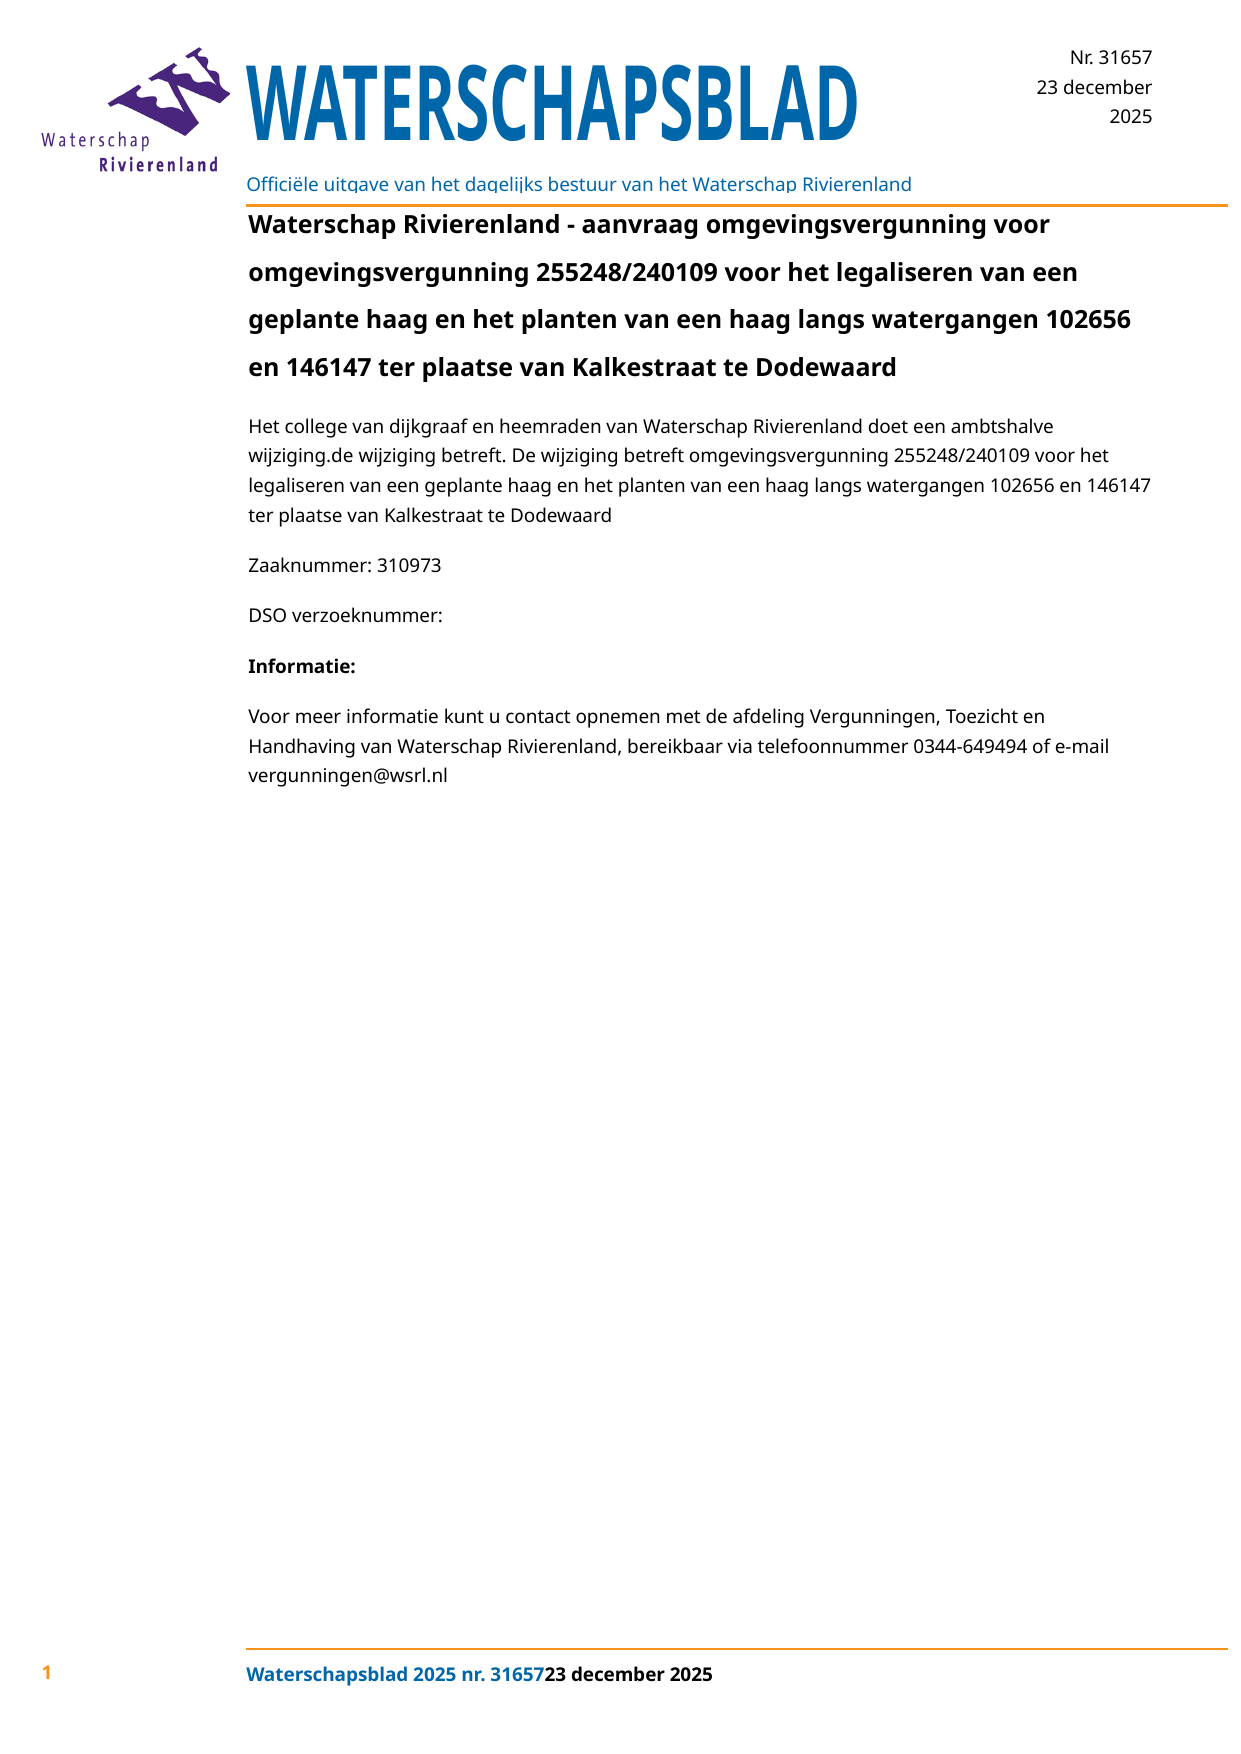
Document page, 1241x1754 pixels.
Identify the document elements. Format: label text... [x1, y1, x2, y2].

text DSO verzoeknummer: [248, 603, 1152, 628]
text Voor meer informatie kunt u contact opnemen met de afdeling Vergunningen, Toezicht en Handhaving van Waterschap Rivierenland, bereikbaar via telefoonnummer 0344-649494 of e-mail vergunningen@wsrl.nl [248, 703, 1152, 788]
text Informatie: [248, 653, 1152, 679]
text Zaaknummer: 310973 [248, 552, 1152, 578]
picture [41, 47, 231, 172]
text Het college van dijkgraaf en heemraden van Waterschap Rivierenland doet een ambtshalve wijziging.de wijziging betreft. De wijziging betreft omgevingsvergunning 255248/240109 voor het legaliseren van een geplante haag en het planten van een haag langs watergangen 102656 en 146147 ter plaatse van Kalkestraat te Dodewaard [248, 413, 1152, 528]
text Waterschap Rivierenland - aanvraag omgevingsvergunning voor omgevingsvergunning 255248/240109 voor het legaliseren van een geplante haag en het planten van een haag langs watergangen 102656 en 146147 ter plaatse van Kalkestraat te Dodewaard [248, 207, 1152, 384]
